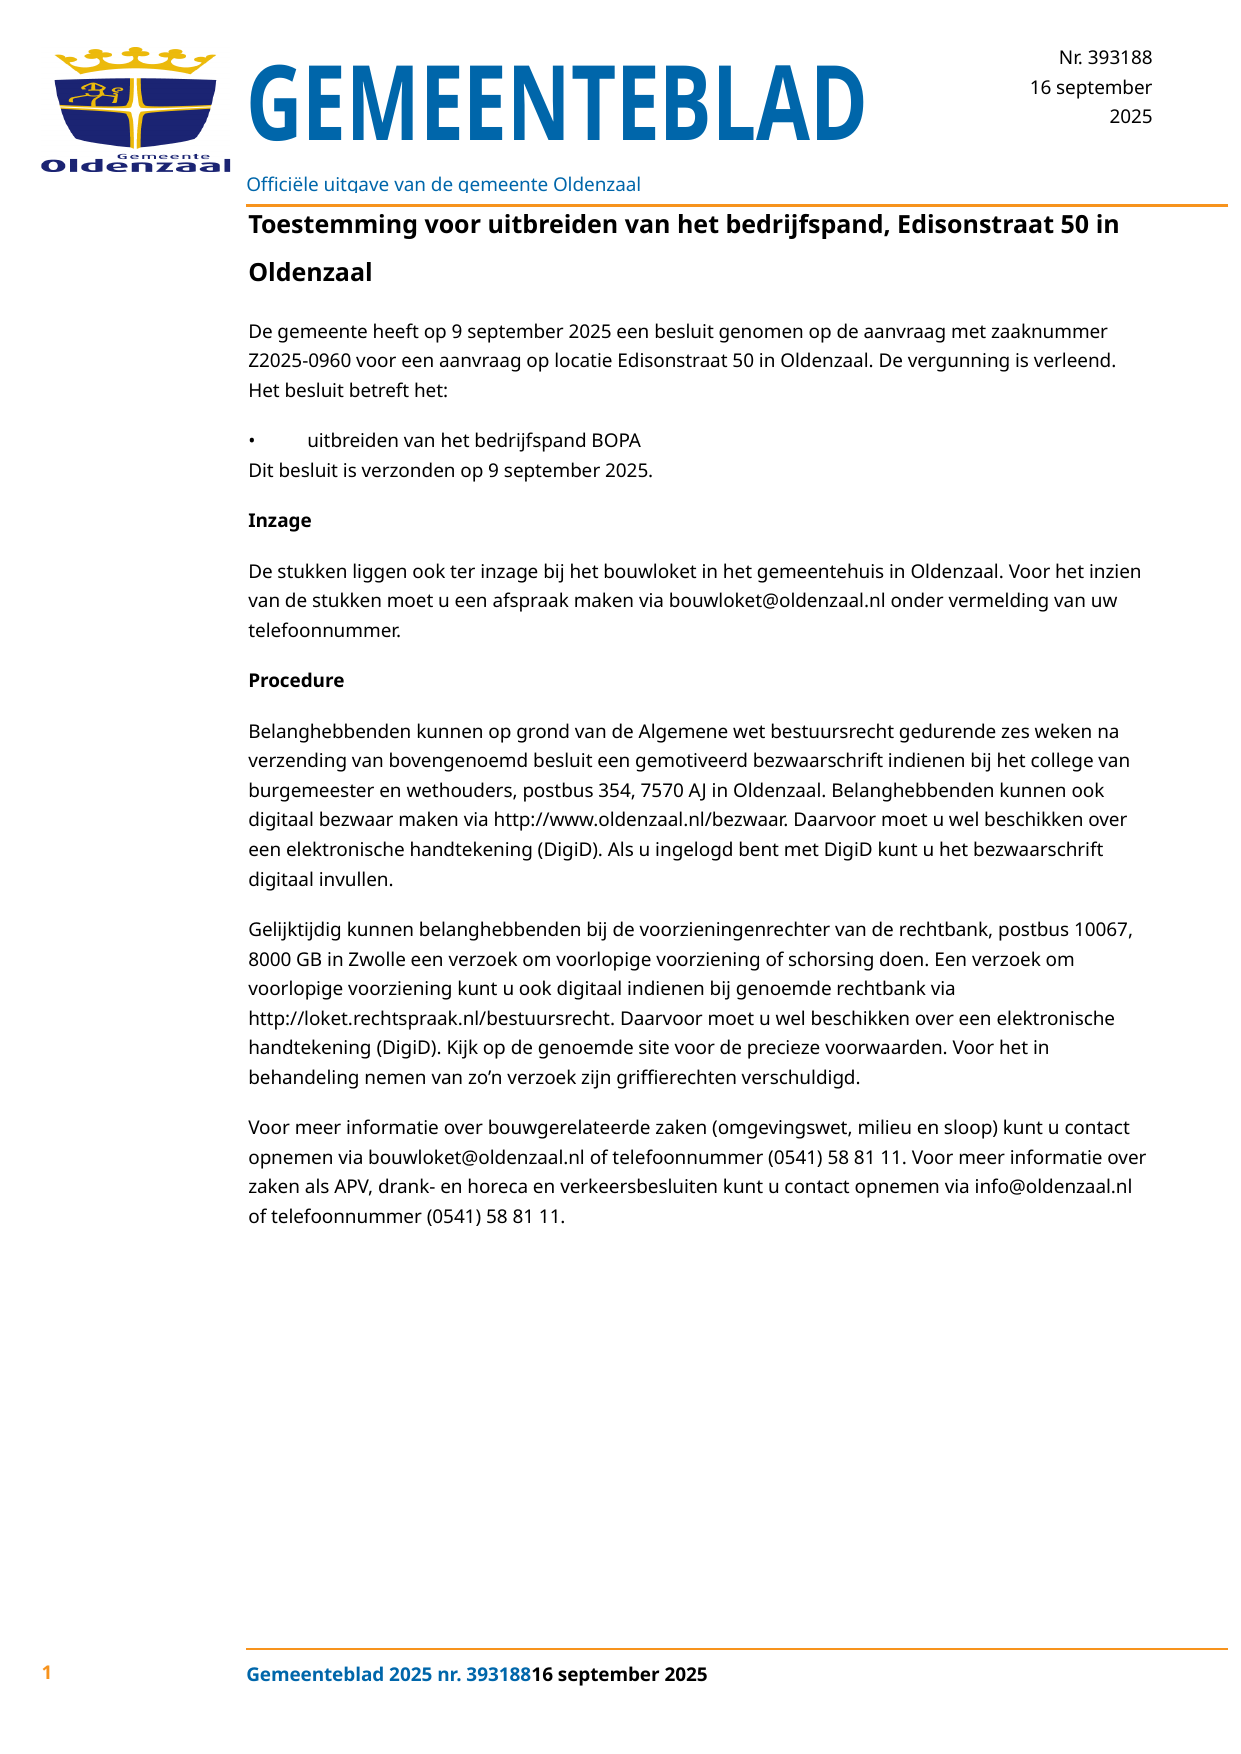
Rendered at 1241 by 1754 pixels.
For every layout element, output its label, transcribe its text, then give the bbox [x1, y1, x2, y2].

text Dit besluit is verzonden op 9 september 2025. [248, 457, 1152, 483]
picture [41, 47, 231, 172]
text Toestemming voor uitbreiden van het bedrijfspand, Edisonstraat 50 in Oldenzaal [248, 207, 1152, 288]
text De gemeente heeft op 9 september 2025 een besluit genomen op de aanvraag met zaaknummer Z2025-0960 voor een aanvraag op locatie Edisonstraat 50 in Oldenzaal. De vergunning is verleend. Het besluit betreft het: [248, 318, 1152, 403]
text De stukken liggen ook ter inzage bij het bouwloket in het gemeentehuis in Oldenzaal. Voor het inzien van de stukken moet u een afspraak maken via bouwloket@oldenzaal.nl onder vermelding van uw telefoonnummer. [248, 558, 1152, 643]
text Gelijktijdig kunnen belanghebbenden bij de voorzieningenrechter van de rechtbank, postbus 10067, 8000 GB in Zwolle een verzoek om voorlopige voorziening of schorsing doen. Een verzoek om voorlopige voorziening kunt u ook digitaal indienen bij genoemde rechtbank via http://loket.rechtspraak.nl/bestuursrecht. Daarvoor moet u wel beschikken over een elektronische handtekening (DigiD). Kijk op de genoemde site voor de precieze voorwaarden. Voor het in behandeling nemen van zo’n verzoek zijn griffierechten verschuldigd. [248, 916, 1152, 1090]
text Procedure [248, 667, 1152, 693]
text Voor meer informatie over bouwgerelateerde zaken (omgevingswet, milieu en sloop) kunt u contact opnemen via bouwloket@oldenzaal.nl of telefoonnummer (0541) 58 81 11. Voor meer informatie over zaken als APV, drank- en horeca en verkeersbesluiten kunt u contact opnemen via info@oldenzaal.nl of telefoonnummer (0541) 58 81 11. [248, 1114, 1152, 1229]
text Inzage [248, 507, 1152, 533]
list uitbreiden van het bedrijfspand BOPA [248, 427, 1152, 453]
text Belanghebbenden kunnen op grond van de Algemene wet bestuursrecht gedurende zes weken na verzending van bovengenoemd besluit een gemotiveerd bezwaarschrift indienen bij het college van burgemeester en wethouders, postbus 354, 7570 AJ in Oldenzaal. Belanghebbenden kunnen ook digitaal bezwaar maken via http://www.oldenzaal.nl/bezwaar. Daarvoor moet u wel beschikken over een elektronische handtekening (DigiD). Als u ingelogd bent met DigiD kunt u het bezwaarschrift digitaal invullen. [248, 718, 1152, 892]
